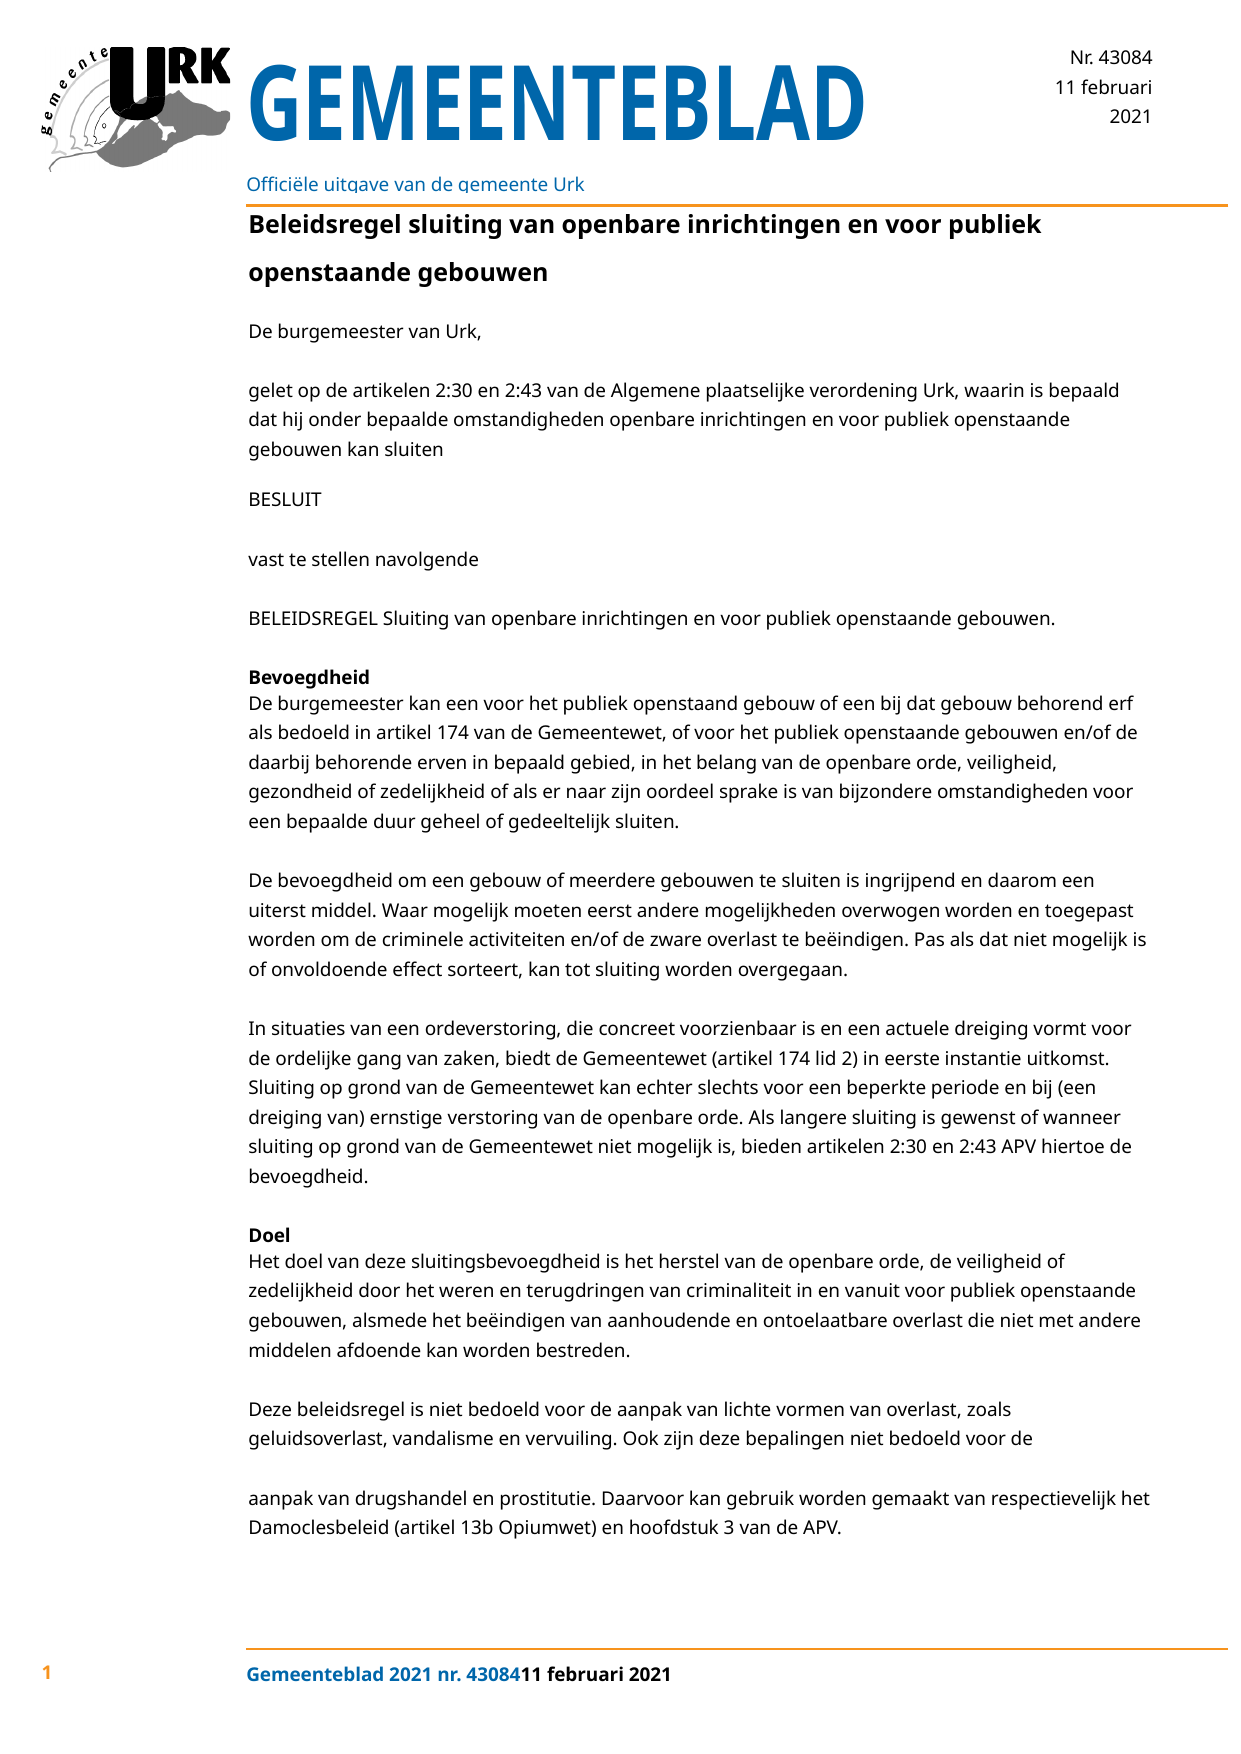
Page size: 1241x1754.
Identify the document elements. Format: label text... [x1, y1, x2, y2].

text Bevoegdheid [248, 664, 1152, 690]
text De burgemeester kan een voor het publiek openstaand gebouw of een bij dat gebouw behorend erf als bedoeld in artikel 174 van de Gemeentewet, of voor het publiek openstaande gebouwen en/of de daarbij behorende erven in bepaald gebied, in het belang van de openbare orde, veiligheid, gezondheid of zedelijkheid of als er naar zijn oordeel sprake is van bijzondere omstandigheden voor een bepaalde duur geheel of gedeeltelijk sluiten. [248, 690, 1152, 834]
text De burgemeester van Urk, [248, 318, 1152, 344]
text Het doel van deze sluitingsbevoegdheid is het herstel van de openbare orde, de veiligheid of zedelijkheid door het weren en terugdringen van criminaliteit in en vanuit voor publiek openstaande gebouwen, alsmede het beëindigen van aanhoudende en ontoelaatbare overlast die niet met andere middelen afdoende kan worden bestreden. [248, 1248, 1152, 1362]
text BELEIDSREGEL Sluiting van openbare inrichtingen en voor publiek openstaande gebouwen. [248, 605, 1152, 631]
text Beleidsregel sluiting van openbare inrichtingen en voor publiek openstaande gebouwen [248, 207, 1152, 288]
text Deze beleidsregel is niet bedoeld voor de aanpak van lichte vormen van overlast, zoals geluidsoverlast, vandalisme en vervuiling. Ook zijn deze bepalingen niet bedoeld voor de [248, 1396, 1152, 1451]
picture [41, 47, 231, 172]
text In situaties van een ordeverstoring, die concreet voorzienbaar is en een actuele dreiging vormt voor de ordelijke gang van zaken, biedt de Gemeentewet (artikel 174 lid 2) in eerste instantie uitkomst. Sluiting op grond van de Gemeentewet kan echter slechts voor een beperkte periode en bij (een dreiging van) ernstige verstoring van de openbare orde. Als langere sluiting is gewenst of wanneer sluiting op grond van de Gemeentewet niet mogelijk is, bieden artikelen 2:30 en 2:43 APV hiertoe de bevoegdheid. [248, 1015, 1152, 1189]
text vast te stellen navolgende [248, 546, 1152, 571]
text gelet op de artikelen 2:30 en 2:43 van de Algemene plaatselijke verordening Urk, waarin is bepaald dat hij onder bepaalde omstandigheden openbare inrichtingen en voor publiek openstaande gebouwen kan sluiten [248, 377, 1152, 462]
text Doel [248, 1222, 1152, 1248]
text De bevoegdheid om een gebouw of meerdere gebouwen te sluiten is ingrijpend en daarom een uiterst middel. Waar mogelijk moeten eerst andere mogelijkheden overwogen worden en toegepast worden om de criminele activiteiten en/of de zware overlast te beëindigen. Pas als dat niet mogelijk is of onvoldoende effect sorteert, kan tot sluiting worden overgegaan. [248, 867, 1152, 982]
text BESLUIT [248, 487, 1152, 512]
text aanpak van drugshandel en prostitutie. Daarvoor kan gebruik worden gemaakt van respectievelijk het Damoclesbeleid (artikel 13b Opiumwet) en hoofdstuk 3 van de APV. [248, 1485, 1152, 1540]
